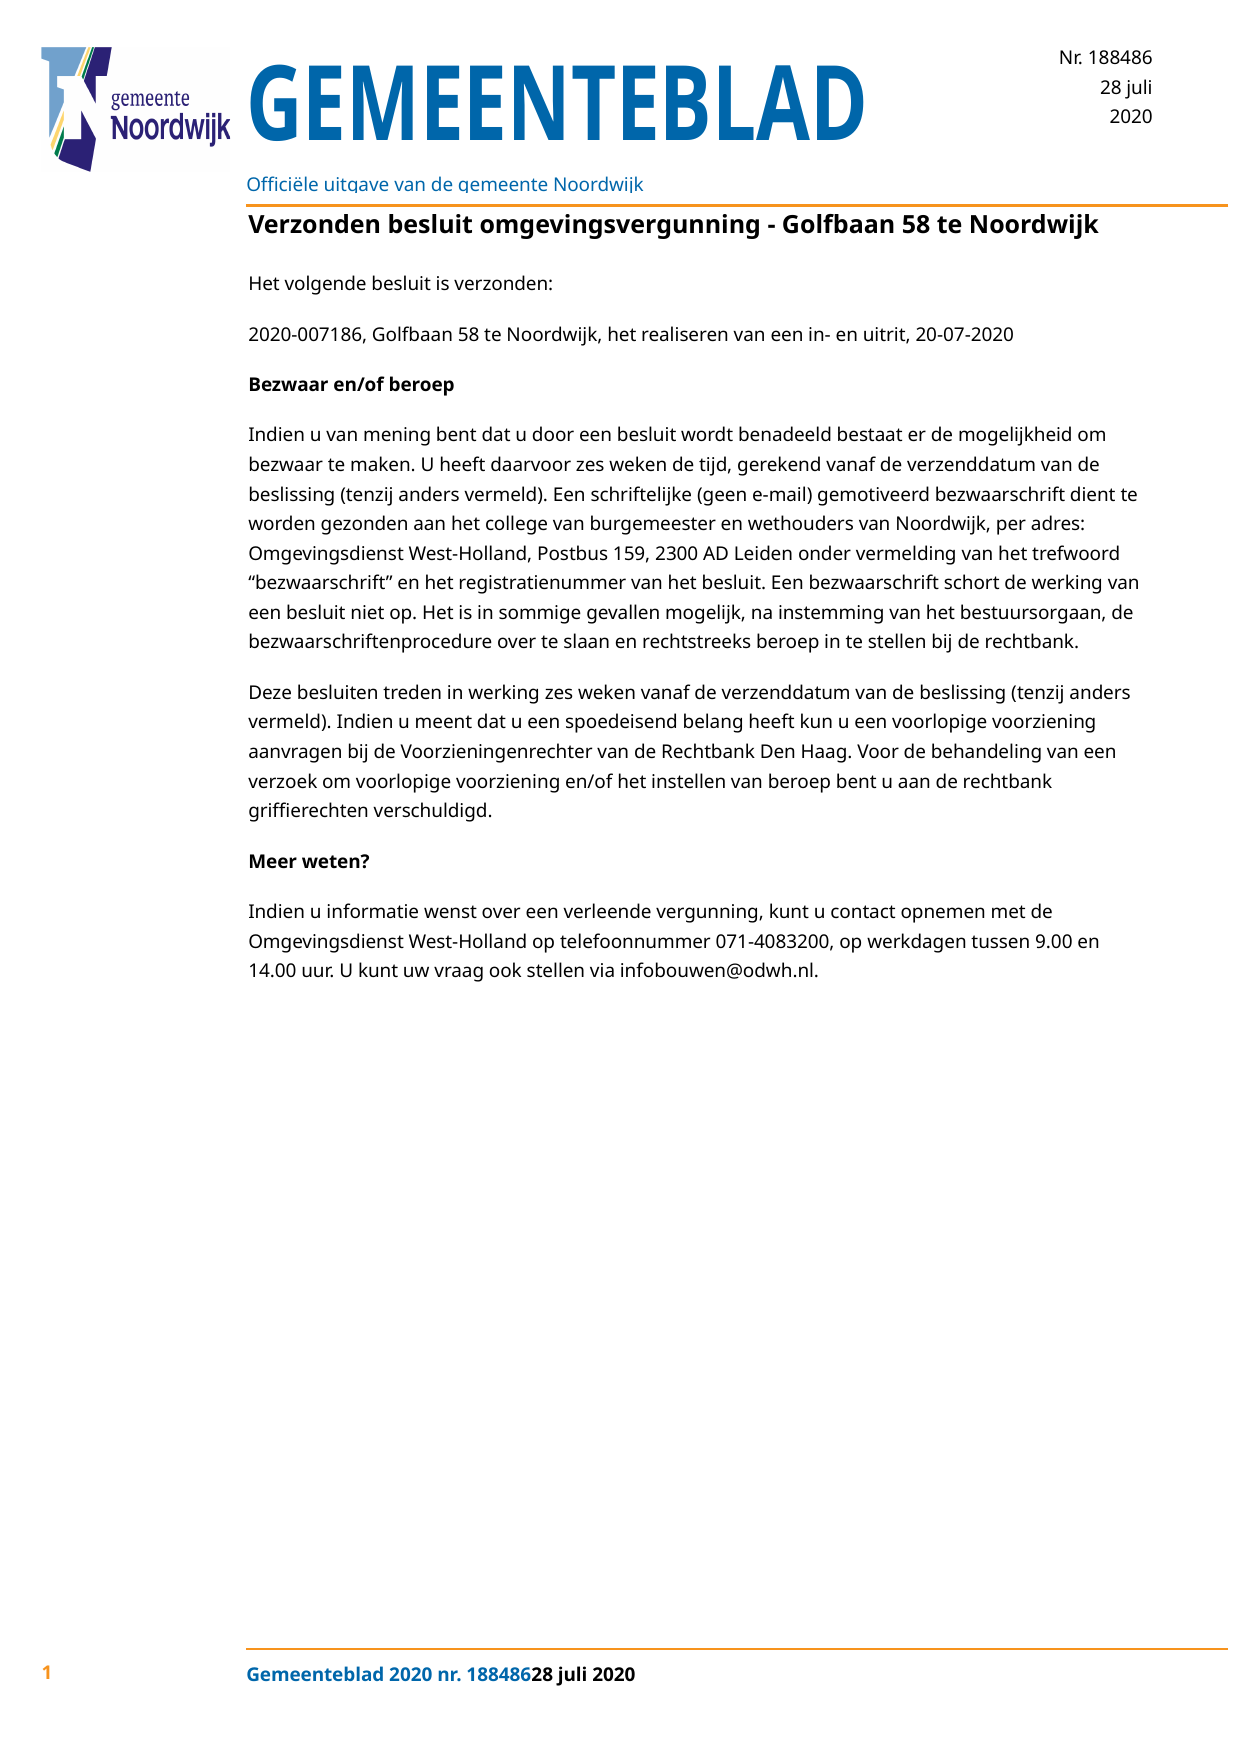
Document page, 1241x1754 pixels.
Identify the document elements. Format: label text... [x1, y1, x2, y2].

text Indien u informatie wenst over een verleende vergunning, kunt u contact opnemen met de Omgevingsdienst West-Holland op telefoonnummer 071-4083200, op werkdagen tussen 9.00 en 14.00 uur. U kunt uw vraag ook stellen via infobouwen@odwh.nl. [248, 898, 1152, 983]
text Meer weten? [248, 848, 1152, 873]
text 2020-007186, Golfbaan 58 te Noordwijk, het realiseren van een in- en uitrit, 20-07-2020 [248, 321, 1152, 346]
text Het volgende besluit is verzonden: [248, 270, 1152, 296]
text Indien u van mening bent dat u door een besluit wordt benadeeld bestaat er de mogelijkheid om bezwaar te maken. U heeft daarvoor zes weken de tijd, gerekend vanaf de verzenddatum van de beslissing (tenzij anders vermeld). Een schriftelijke (geen e-mail) gemotiveerd bezwaarschrift dient te worden gezonden aan het college van burgemeester en wethouders van Noordwijk, per adres: Omgevingsdienst West-Holland, Postbus 159, 2300 AD Leiden onder vermelding van het trefwoord “bezwaarschrift” en het registratienummer van het besluit. Een bezwaarschrift schort de werking van een besluit niet op. Het is in sommige gevallen mogelijk, na instemming van het bestuursorgaan, de bezwaarschriftenprocedure over te slaan en rechtstreeks beroep in te stellen bij de rechtbank. [248, 422, 1152, 654]
text Deze besluiten treden in werking zes weken vanaf de verzenddatum van de beslissing (tenzij anders vermeld). Indien u meent dat u een spoedeisend belang heeft kun u een voorlopige voorziening aanvragen bij de Voorzieningenrechter van de Rechtbank Den Haag. Voor de behandeling van een verzoek om voorlopige voorziening en/of het instellen van beroep bent u aan de rechtbank griffierechten verschuldigd. [248, 679, 1152, 823]
text Verzonden besluit omgevingsvergunning - Golfbaan 58 te Noordwijk [248, 207, 1152, 241]
text Bezwaar en/of beroep [248, 371, 1152, 397]
picture [41, 47, 231, 172]
